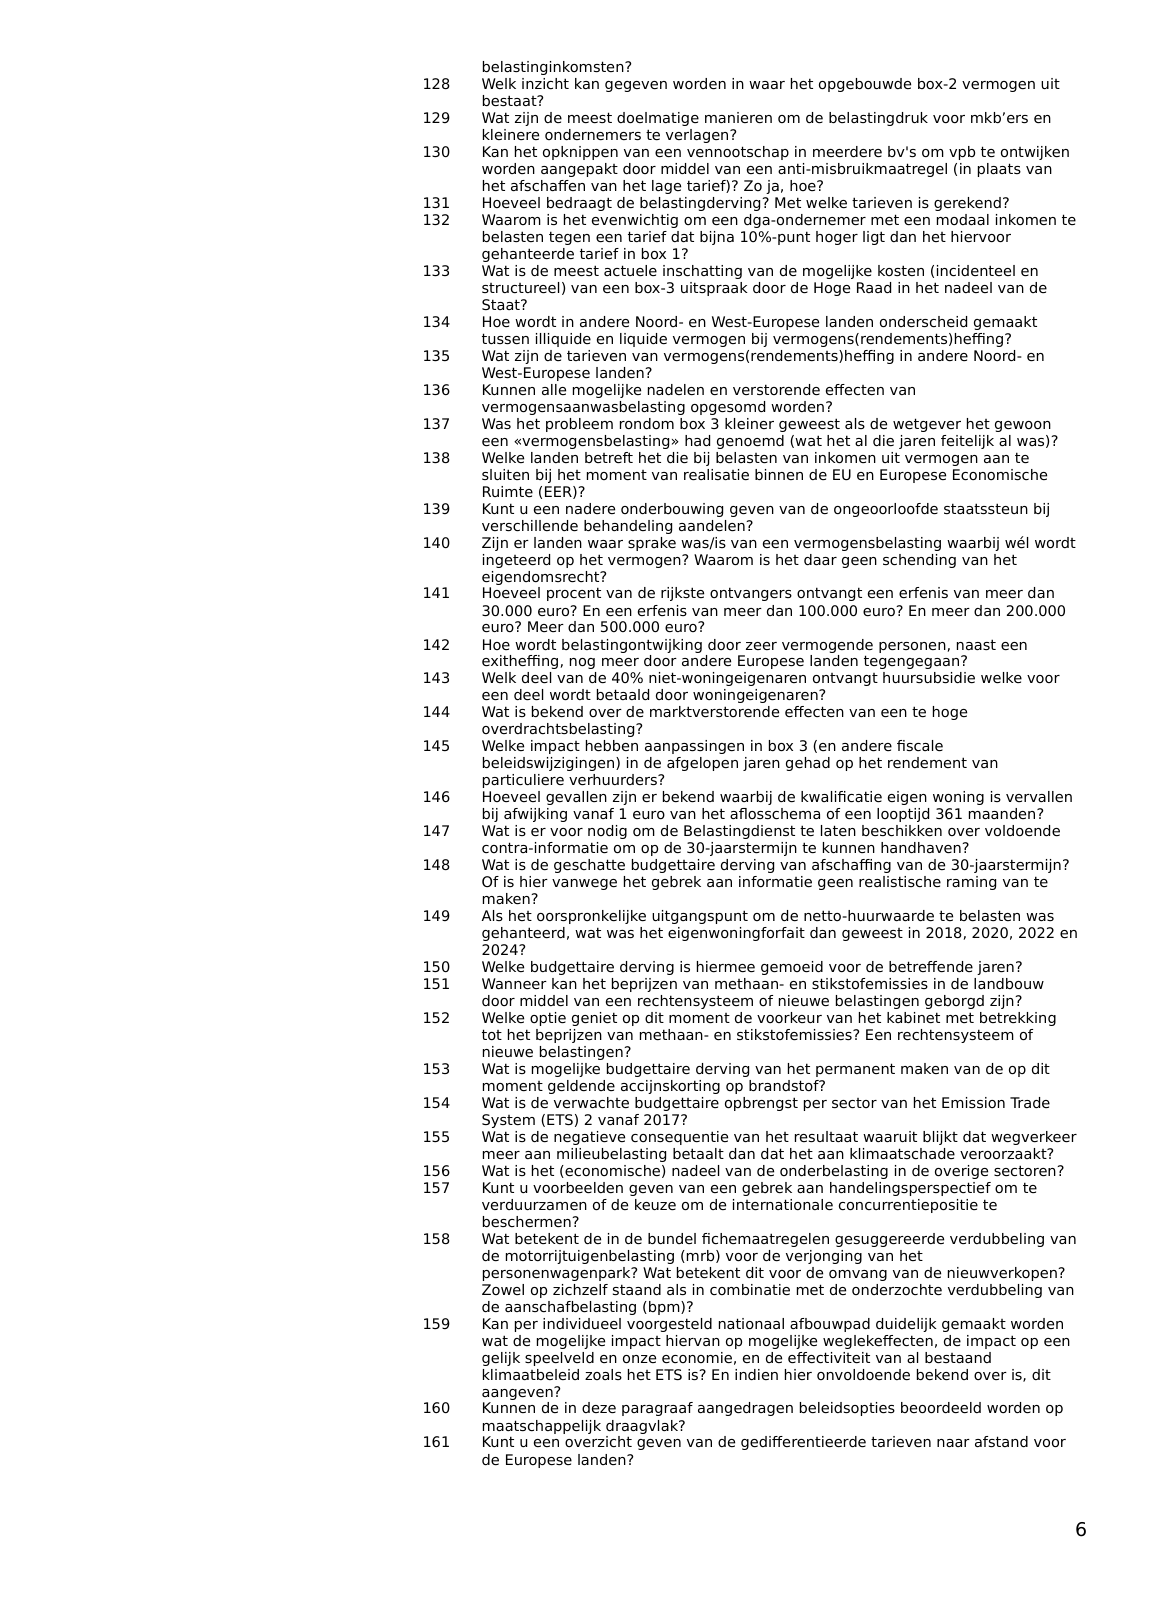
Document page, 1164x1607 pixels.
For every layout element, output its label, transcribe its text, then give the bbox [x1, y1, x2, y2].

table_cell 129 [422, 110, 476, 144]
table_cell Hoe wordt in andere Noord- en West-Europese landen onderscheid gemaakt tussen illiquide en liquide vermogen bij vermogens(rendements)heffing? [476, 314, 1087, 348]
table_cell [422, 59, 476, 76]
table_cell 160 [422, 1400, 476, 1434]
table_cell Welke impact hebben aanpassingen in box 3 (en andere fiscale beleidswijzigingen) in de afgelopen jaren gehad op het rendement van particuliere verhuurders? [476, 738, 1087, 789]
table_cell Als het oorspronkelijke uitgangspunt om de netto-huurwaarde te belasten was gehanteerd, wat was het eigenwoningforfait dan geweest in 2018, 2020, 2022 en 2024? [476, 908, 1087, 959]
table_cell Welke optie geniet op dit moment de voorkeur van het kabinet met betrekking tot het beprijzen van methaan- en stikstofemissies? Een rechtensysteem of nieuwe belastingen? [476, 1010, 1087, 1061]
table_cell Kan het opknippen van een vennootschap in meerdere bv's om vpb te ontwijken worden aangepakt door middel van een anti-misbruikmaatregel (in plaats van het afschaffen van het lage tarief)? Zo ja, hoe? [476, 144, 1087, 195]
table_cell 145 [422, 738, 476, 789]
table_cell Wat is de geschatte budgettaire derving van afschaffing van de 30-jaarstermijn? Of is hier vanwege het gebrek aan informatie geen realistische raming van te maken? [476, 857, 1087, 908]
table_cell Wat is de verwachte budgettaire opbrengst per sector van het Emission Trade System (ETS) 2 vanaf 2017? [476, 1095, 1087, 1129]
table_cell 150 [422, 959, 476, 976]
table_cell 158 [422, 1231, 476, 1316]
table_cell Welke landen betreft het die bij belasten van inkomen uit vermogen aan te sluiten bij het moment van realisatie binnen de EU en Europese Economische Ruimte (EER)? [476, 450, 1087, 501]
table_cell Welk inzicht kan gegeven worden in waar het opgebouwde box-2 vermogen uit bestaat? [476, 76, 1087, 110]
table_cell Kan per individueel voorgesteld nationaal afbouwpad duidelijk gemaakt worden wat de mogelijke impact hiervan op mogelijke weglekeffecten, de impact op een gelijk speelveld en onze economie, en de effectiviteit van al bestaand klimaatbeleid zoals het ETS is? En indien hier onvoldoende bekend over is, dit aangeven? [476, 1316, 1087, 1400]
table_cell 151 [422, 976, 476, 1010]
table_cell 140 [422, 535, 476, 585]
table_cell Hoeveel bedraagt de belastingderving? Met welke tarieven is gerekend? [476, 195, 1087, 212]
table_cell Wat zijn de meest doelmatige manieren om de belastingdruk voor mkb’ers en kleinere ondernemers te verlagen? [476, 110, 1087, 144]
table_cell Kunnen de in deze paragraaf aangedragen beleidsopties beoordeeld worden op maatschappelijk draagvlak? [476, 1400, 1087, 1434]
table_cell Welk deel van de 40% niet-woningeigenaren ontvangt huursubsidie welke voor een deel wordt betaald door woningeigenaren? [476, 670, 1087, 704]
table_cell Hoeveel gevallen zijn er bekend waarbij de kwalificatie eigen woning is vervallen bij afwijking vanaf 1 euro van het aflosschema of een looptijd 361 maanden? [476, 789, 1087, 823]
table_cell 143 [422, 670, 476, 704]
table_cell 154 [422, 1095, 476, 1129]
table_cell 155 [422, 1129, 476, 1163]
table_cell 161 [422, 1434, 476, 1468]
table_cell Hoeveel procent van de rijkste ontvangers ontvangt een erfenis van meer dan 30.000 euro? En een erfenis van meer dan 100.000 euro? En meer dan 200.000 euro? Meer dan 500.000 euro? [476, 585, 1087, 636]
table_cell 128 [422, 76, 476, 110]
table_cell Wat is het (economische) nadeel van de onderbelasting in de overige sectoren? [476, 1163, 1087, 1180]
table_cell Was het probleem rondom box 3 kleiner geweest als de wetgever het gewoon een «vermogensbelasting» had genoemd (wat het al die jaren feitelijk al was)? [476, 416, 1087, 449]
table_cell 146 [422, 789, 476, 823]
table_cell Hoe wordt belastingontwijking door zeer vermogende personen, naast een exitheffing, nog meer door andere Europese landen tegengegaan? [476, 636, 1087, 670]
table_cell Waarom is het evenwichtig om een dga-ondernemer met een modaal inkomen te belasten tegen een tarief dat bijna 10%-punt hoger ligt dan het hiervoor gehanteerde tarief in box 1? [476, 212, 1087, 263]
table_cell 141 [422, 585, 476, 636]
table_cell Kunt u voorbeelden geven van een gebrek aan handelingsperspectief om te verduurzamen of de keuze om de internationale concurrentiepositie te beschermen? [476, 1180, 1087, 1231]
table_cell 144 [422, 704, 476, 738]
table_cell 138 [422, 450, 476, 501]
table_cell Wat is mogelijke budgettaire derving van het permanent maken van de op dit moment geldende accijnskorting op brandstof? [476, 1061, 1087, 1095]
table_cell 159 [422, 1316, 476, 1400]
table_cell Welke budgettaire derving is hiermee gemoeid voor de betreffende jaren? [476, 959, 1087, 976]
table_cell 132 [422, 212, 476, 263]
table_cell 142 [422, 636, 476, 670]
table_cell 133 [422, 263, 476, 314]
table_cell Kunt u een overzicht geven van de gedifferentieerde tarieven naar afstand voor de Europese landen? [476, 1434, 1087, 1468]
table_cell Wat is er voor nodig om de Belastingdienst te laten beschikken over voldoende contra-informatie om op de 30-jaarstermijn te kunnen handhaven? [476, 823, 1087, 857]
table_cell 148 [422, 857, 476, 908]
table_cell Wat is bekend over de marktverstorende effecten van een te hoge overdrachtsbelasting? [476, 704, 1087, 738]
table_cell 149 [422, 908, 476, 959]
table_cell Wat is de negatieve consequentie van het resultaat waaruit blijkt dat wegverkeer meer aan milieubelasting betaalt dan dat het aan klimaatschade veroorzaakt? [476, 1129, 1087, 1163]
table_cell Kunt u een nadere onderbouwing geven van de ongeoorloofde staatssteun bij verschillende behandeling aandelen? [476, 501, 1087, 534]
table_cell 157 [422, 1180, 476, 1231]
table_cell 147 [422, 823, 476, 857]
table_cell 137 [422, 416, 476, 449]
table_cell 131 [422, 195, 476, 212]
table_cell 136 [422, 382, 476, 416]
table_cell belastinginkomsten? [476, 59, 1087, 76]
table_cell Wanneer kan het beprijzen van methaan- en stikstofemissies in de landbouw door middel van een rechtensysteem of nieuwe belastingen geborgd zijn? [476, 976, 1087, 1010]
table_cell 156 [422, 1163, 476, 1180]
table_cell 130 [422, 144, 476, 195]
table_cell Wat zijn de tarieven van vermogens(rendements)heffing in andere Noord- en West-Europese landen? [476, 348, 1087, 382]
table_cell 134 [422, 314, 476, 348]
table_cell Wat is de meest actuele inschatting van de mogelijke kosten (incidenteel en structureel) van een box-3 uitspraak door de Hoge Raad in het nadeel van de Staat? [476, 263, 1087, 314]
table_cell Wat betekent de in de bundel fichemaatregelen gesuggereerde verdubbeling van de motorrijtuigenbelasting (mrb) voor de verjonging van het personenwagenpark? Wat betekent dit voor de omvang van de nieuwverkopen? Zowel op zichzelf staand als in combinatie met de onderzochte verdubbeling van de aanschafbelasting (bpm)? [476, 1231, 1087, 1316]
table_cell 153 [422, 1061, 476, 1095]
table_cell 139 [422, 501, 476, 534]
table_cell Zijn er landen waar sprake was/is van een vermogensbelasting waarbij wél wordt ingeteerd op het vermogen? Waarom is het daar geen schending van het eigendomsrecht? [476, 535, 1087, 585]
table_cell 152 [422, 1010, 476, 1061]
table_cell 135 [422, 348, 476, 382]
table_cell Kunnen alle mogelijke nadelen en verstorende effecten van vermogensaanwasbelasting opgesomd worden? [476, 382, 1087, 416]
